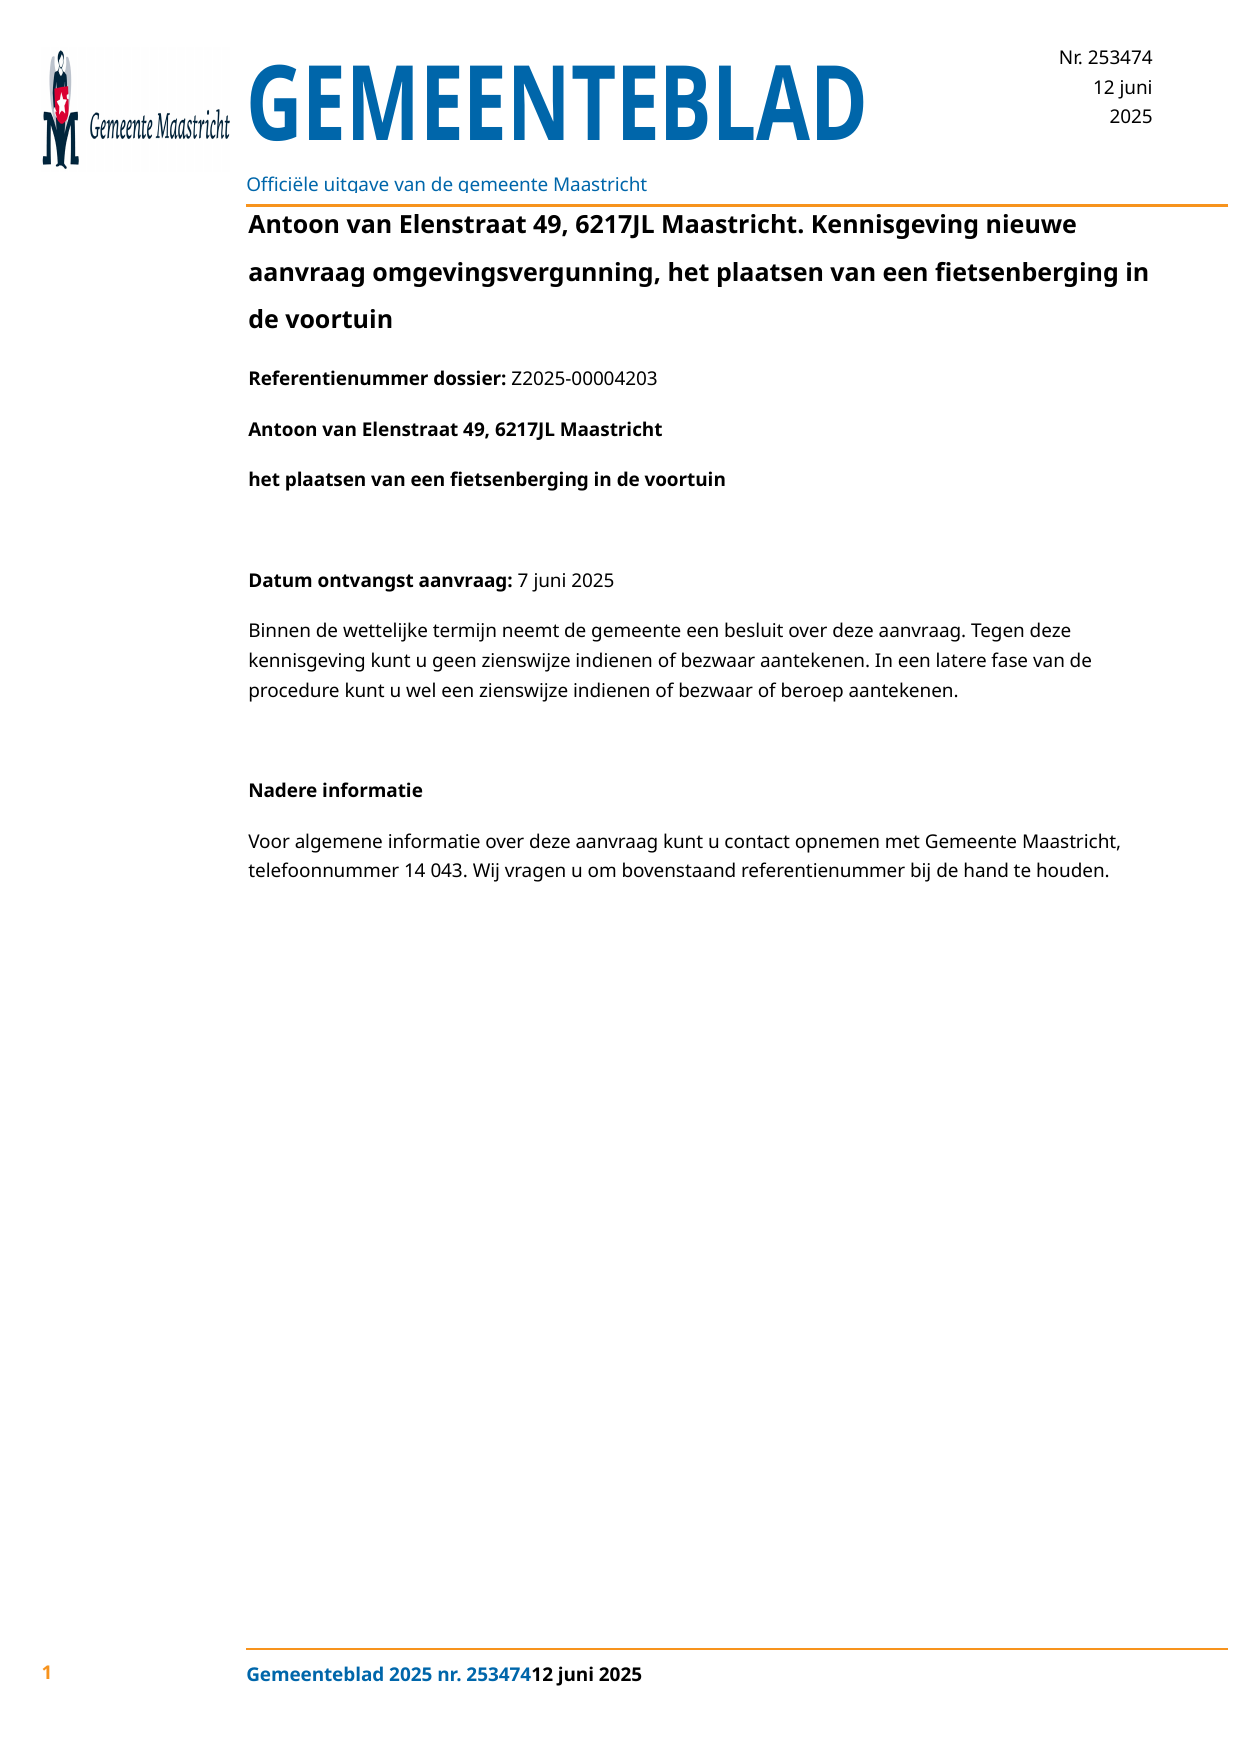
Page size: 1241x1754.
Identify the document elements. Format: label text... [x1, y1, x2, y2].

text Referentienummer dossier: Z2025-00004203 [248, 366, 1152, 391]
picture [41, 47, 231, 172]
text Datum ontvangst aanvraag: 7 juni 2025 [248, 567, 1152, 593]
text Nadere informatie [248, 778, 1152, 803]
text Voor algemene informatie over deze aanvraag kunt u contact opnemen met Gemeente Maastricht, telefoonnummer 14 043. Wij vragen u om bovenstaand referentienummer bij de hand te houden. [248, 828, 1152, 883]
text Antoon van Elenstraat 49, 6217JL Maastricht [248, 416, 1152, 442]
text Binnen de wettelijke termijn neemt de gemeente een besluit over deze aanvraag. Tegen deze kennisgeving kunt u geen zienswijze indienen of bezwaar aantekenen. In een latere fase van de procedure kunt u wel een zienswijze indienen of bezwaar of beroep aantekenen. [248, 618, 1152, 702]
text het plaatsen van een fietsenberging in de voortuin [248, 466, 1152, 492]
text Antoon van Elenstraat 49, 6217JL Maastricht. Kennisgeving nieuwe aanvraag omgevingsvergunning, het plaatsen van een fietsenberging in de voortuin [248, 207, 1152, 336]
